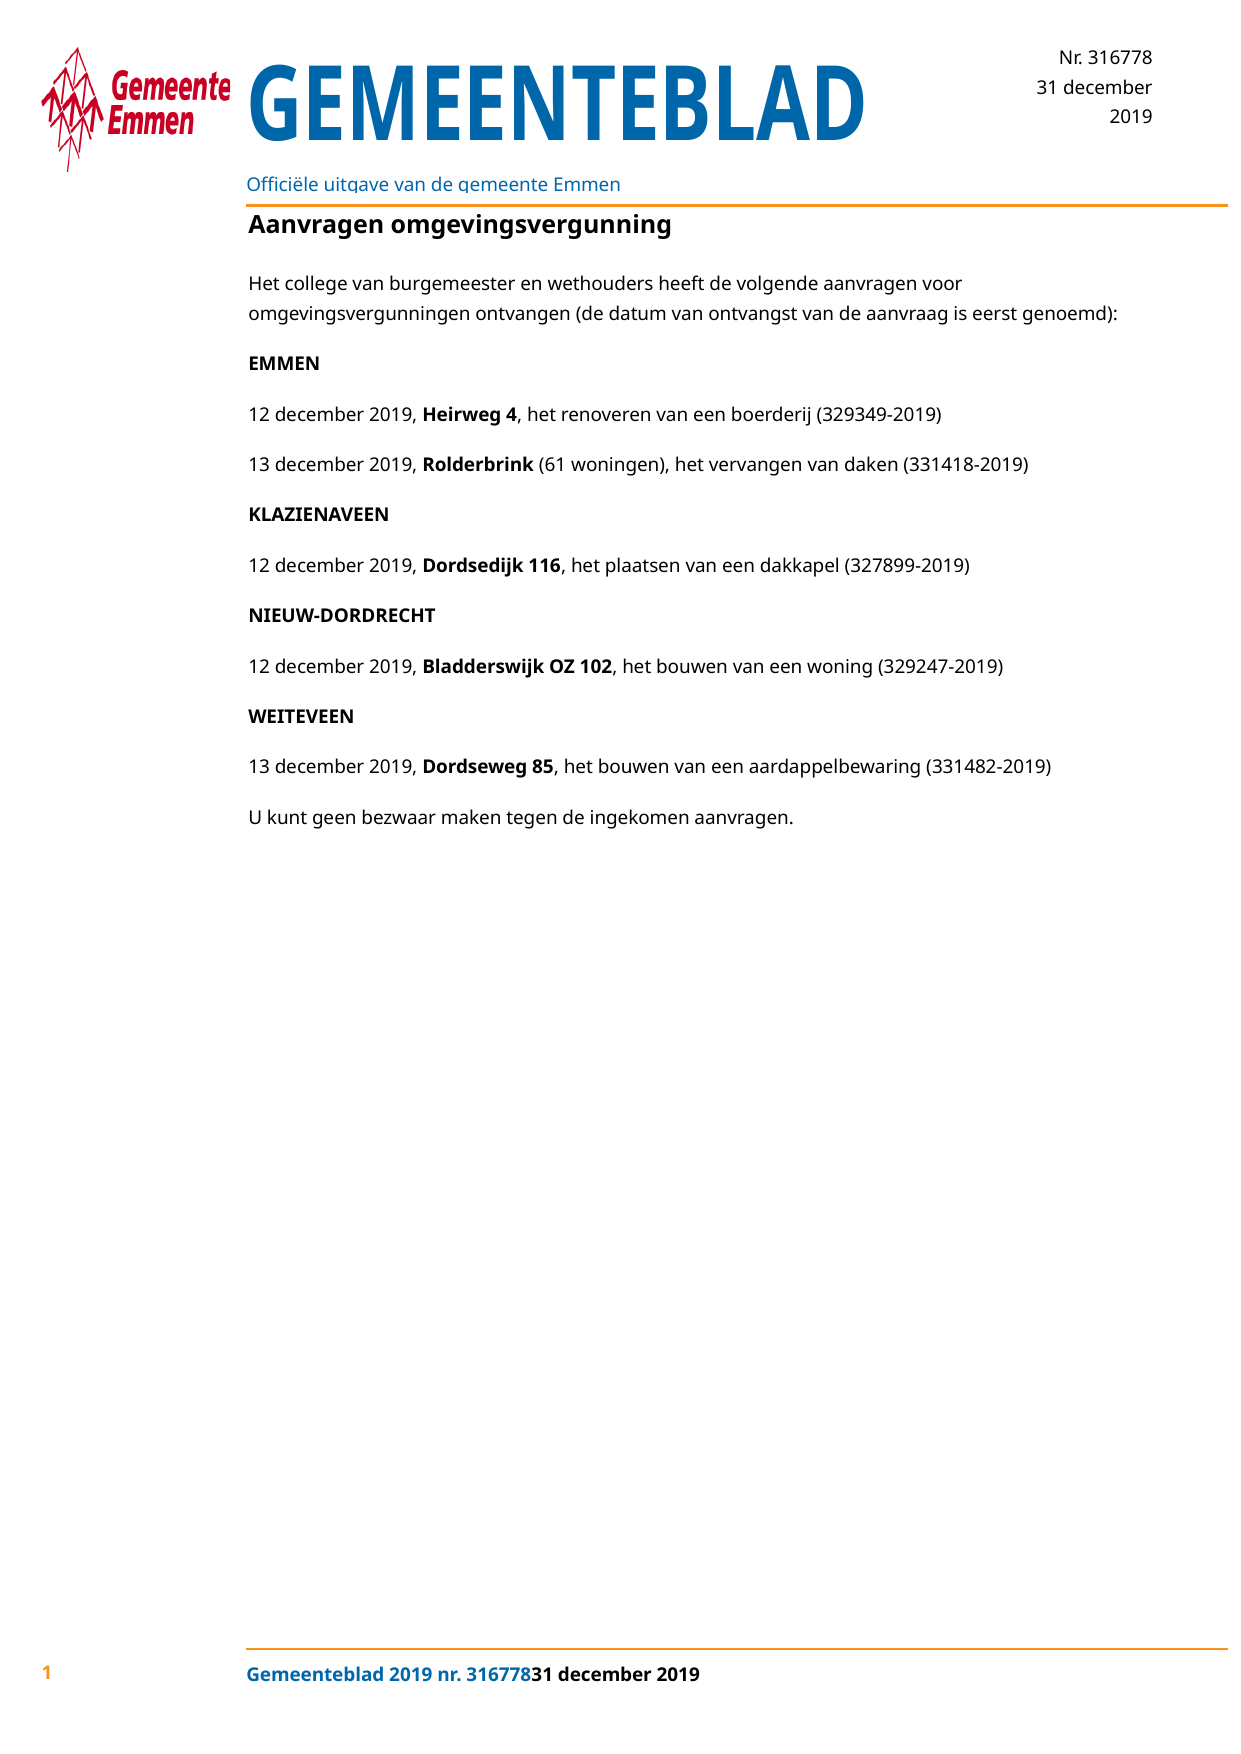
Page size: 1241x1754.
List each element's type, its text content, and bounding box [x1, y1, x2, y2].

text EMMEN [248, 350, 1152, 376]
text 12 december 2019, Heirweg 4, het renoveren van een boerderij (329349-2019) [248, 401, 1152, 426]
text KLAZIENAVEEN [248, 502, 1152, 527]
text Aanvragen omgevingsvergunning [248, 207, 1152, 241]
text 13 december 2019, Dordseweg 85, het bouwen van een aardappelbewaring (331482-2019) [248, 754, 1152, 779]
text NIEUW-DORDRECHT [248, 602, 1152, 628]
picture [41, 47, 231, 172]
text WEITEVEEN [248, 703, 1152, 729]
text 13 december 2019, Rolderbrink (61 woningen), het vervangen van daken (331418-2019) [248, 451, 1152, 477]
text U kunt geen bezwaar maken tegen de ingekomen aanvragen. [248, 804, 1152, 830]
text 12 december 2019, Dordsedijk 116, het plaatsen van een dakkapel (327899-2019) [248, 552, 1152, 578]
text 12 december 2019, Bladderswijk OZ 102, het bouwen van een woning (329247-2019) [248, 653, 1152, 678]
text Het college van burgemeester en wethouders heeft de volgende aanvragen voor omgevingsvergunningen ontvangen (de datum van ontvangst van de aanvraag is eerst genoemd): [248, 270, 1152, 326]
